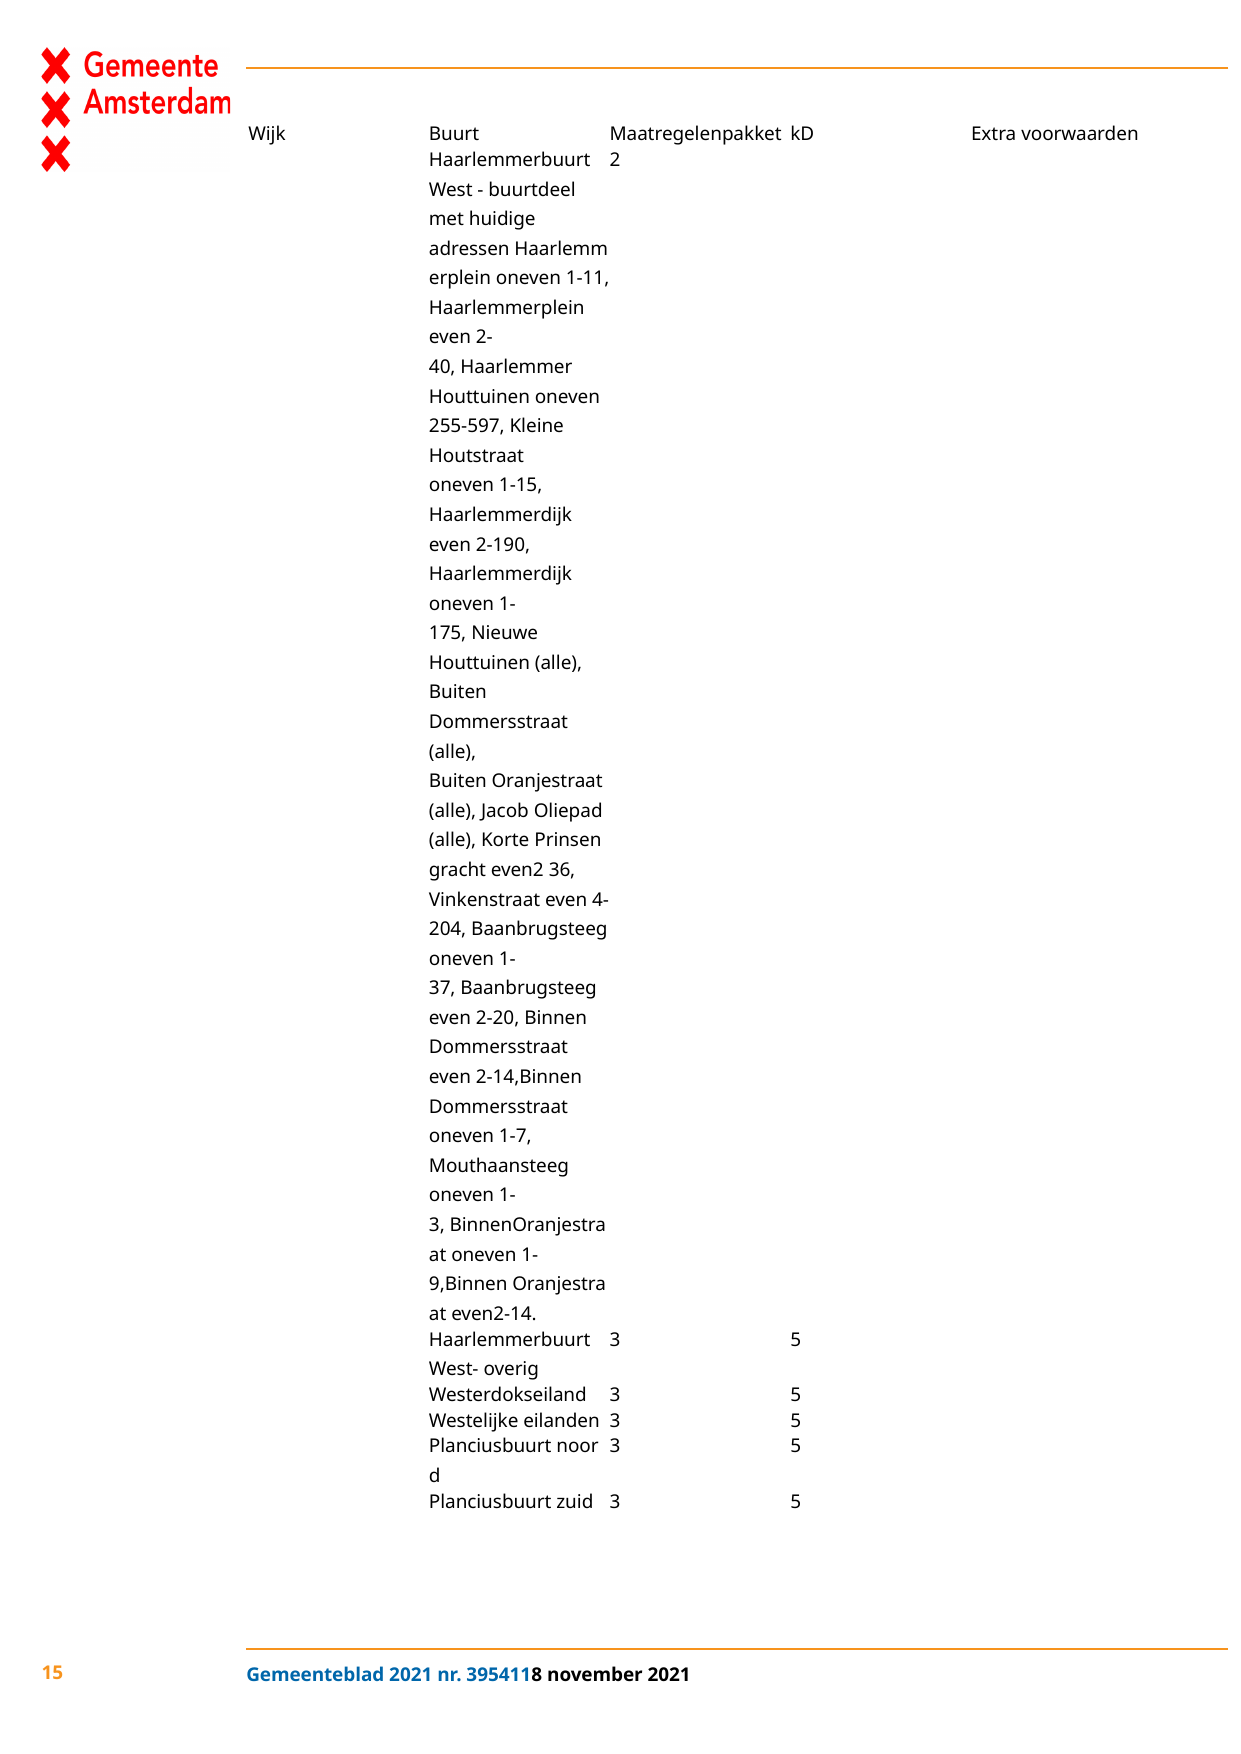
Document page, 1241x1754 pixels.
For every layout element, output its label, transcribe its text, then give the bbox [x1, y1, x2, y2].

table_cell 3 [609, 1381, 790, 1407]
table_cell [248, 1407, 429, 1432]
table_cell Haarlemmerbuurt West- overig [429, 1326, 609, 1381]
table_cell 3 [609, 1433, 790, 1488]
table_cell [248, 1488, 429, 1513]
table_cell Westelijke eilanden [429, 1407, 609, 1432]
table_cell Wijk [248, 121, 429, 146]
table_cell 5 [790, 1488, 971, 1513]
table_cell [971, 1514, 1152, 1539]
table_cell 3 [609, 1407, 790, 1432]
table_cell [790, 95, 971, 121]
table_cell kD [790, 121, 971, 146]
table_cell [248, 1326, 429, 1381]
table_cell [609, 1539, 790, 1565]
table_cell [971, 146, 1152, 1326]
table_cell Extra voorwaarden [971, 121, 1152, 146]
table_cell [790, 1514, 971, 1539]
table_cell [790, 1539, 971, 1565]
table_cell [248, 1539, 429, 1565]
table_cell 5 [790, 1433, 971, 1488]
table_cell Planciusbuurt noord [429, 1433, 609, 1488]
table_cell [248, 95, 429, 121]
table_cell Maatregelenpakket [609, 121, 790, 146]
table_cell Planciusbuurt zuid [429, 1488, 609, 1513]
table_cell [971, 1539, 1152, 1565]
table_cell [790, 146, 971, 1326]
table_cell 2 [609, 146, 790, 1326]
table_cell [971, 1433, 1152, 1488]
table_cell [609, 1514, 790, 1539]
table_cell 3 [609, 1326, 790, 1381]
table_cell [248, 1433, 429, 1488]
table_cell [609, 95, 790, 121]
table_cell [248, 146, 429, 1326]
picture [41, 47, 231, 172]
table_cell 5 [790, 1381, 971, 1407]
table_cell [429, 95, 609, 121]
table_cell 3 [609, 1488, 790, 1513]
table_cell Buurt [429, 121, 609, 146]
table_cell Haarlemmerbuurt West - buurtdeel met huidige adressen Haarlemmerplein oneven 1-11, Haarlemmerplein even 2-40, Haarlemmer Houttuinen oneven 255-597, Kleine Houtstraat oneven 1-15, Haarlemmerdijk even 2-190, Haarlemmerdijk oneven 1-175, Nieuwe Houttuinen (alle), Buiten Dommersstraat (alle), Buiten Oranjestraat (alle), Jacob Oliepad (alle), Korte Prinsengracht even2 36, Vinkenstraat even 4-204, Baanbrugsteeg oneven 1-37, Baanbrugsteeg even 2-20, Binnen Dommersstraat even 2-14,Binnen Dommersstraat oneven 1-7, Mouthaansteeg oneven 1-3, BinnenOranjestraat oneven 1-9,Binnen Oranjestraat even2-14. [429, 146, 609, 1326]
table_cell [971, 1488, 1152, 1513]
table_cell Westerdokseiland [429, 1381, 609, 1407]
table_cell [971, 1326, 1152, 1381]
table_cell 5 [790, 1407, 971, 1432]
table_cell [248, 1381, 429, 1407]
table_cell [971, 95, 1152, 121]
table_cell 5 [790, 1326, 971, 1381]
table_cell [971, 1407, 1152, 1432]
table_cell [248, 1514, 429, 1539]
table_cell [429, 1539, 609, 1565]
table_cell [429, 1514, 609, 1539]
table_cell [971, 1381, 1152, 1407]
